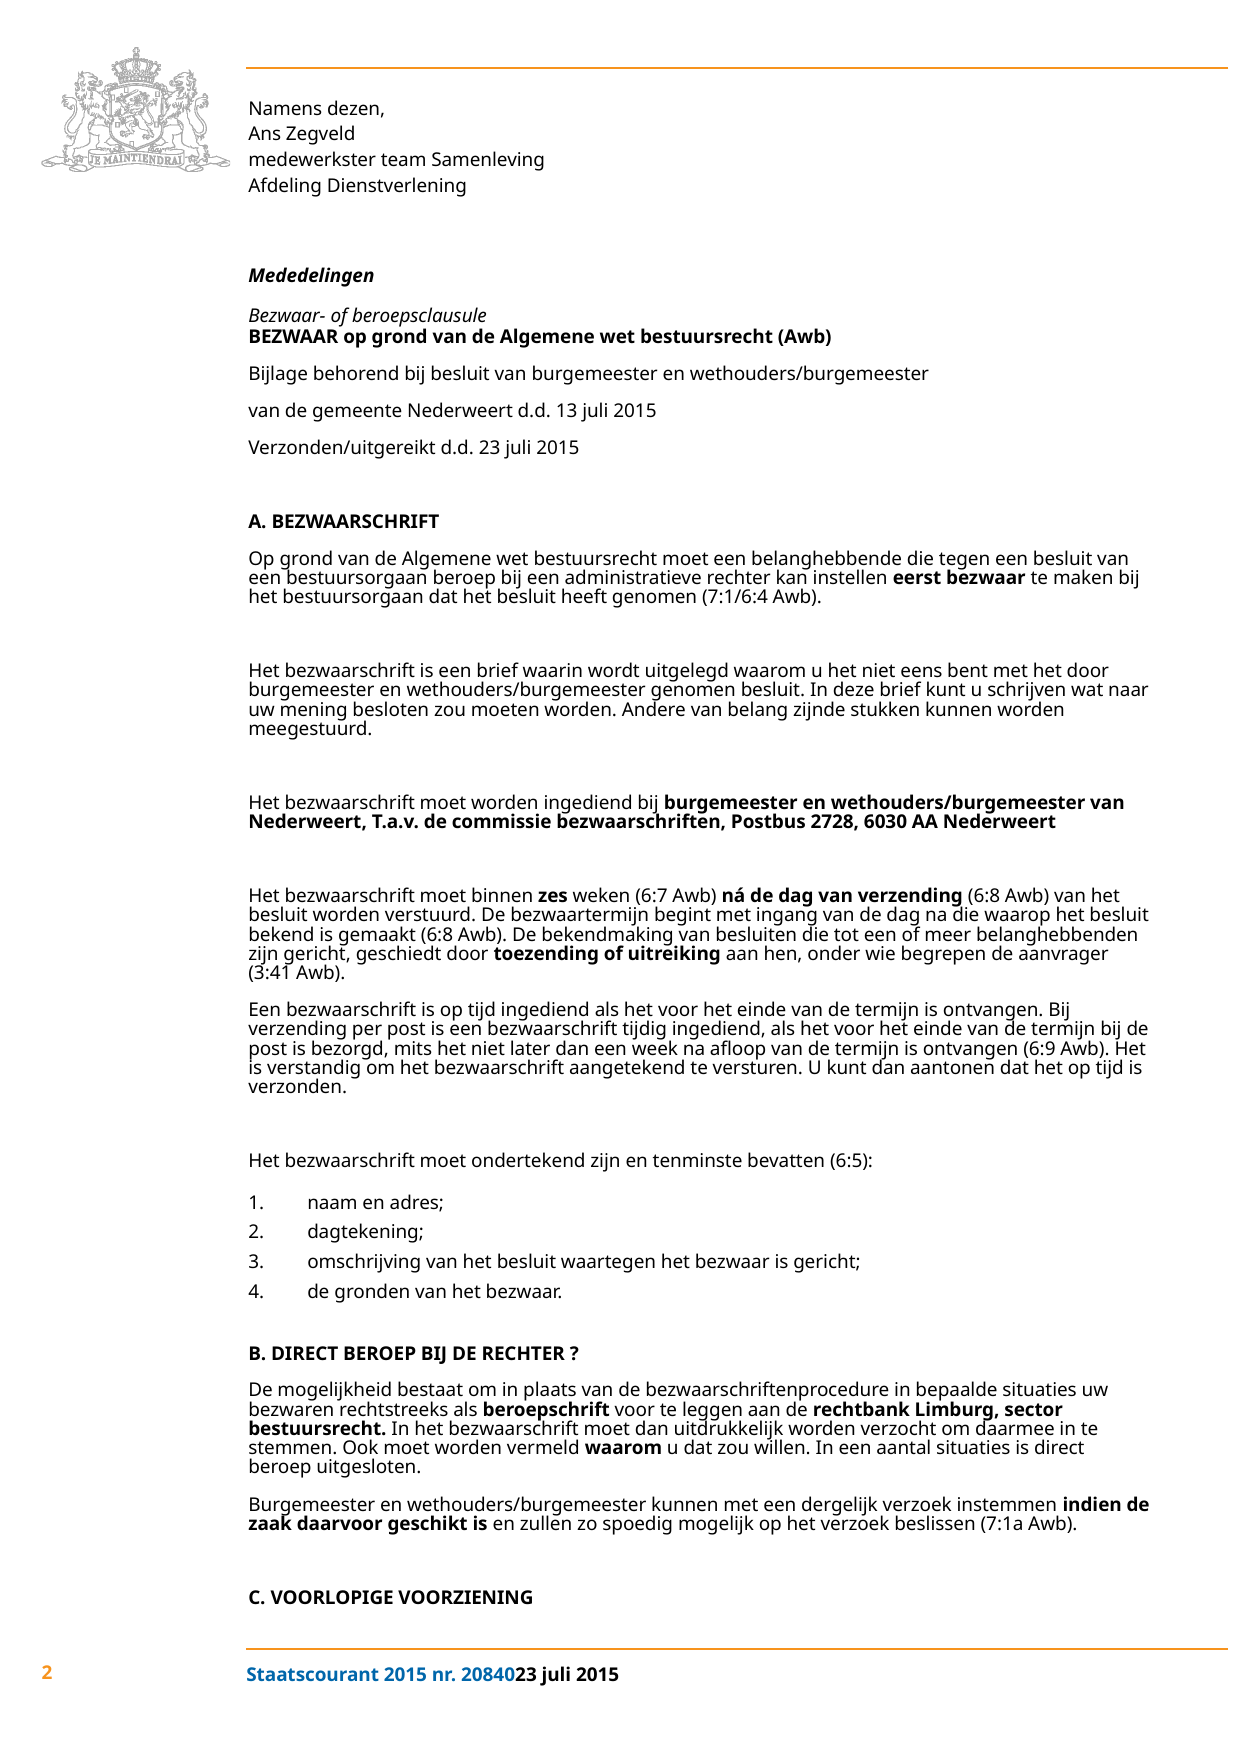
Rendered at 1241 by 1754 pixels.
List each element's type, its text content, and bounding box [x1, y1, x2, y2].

text Het bezwaarschrift moet worden ingediend bij burgemeester en wethouders/burgemeester van Nederweert, T.a.v. de commissie bezwaarschriften, Postbus 2728, 6030 AA Nederweert [248, 794, 1152, 832]
text B. DIRECT BEROEP BIJ DE RECHTER ? [248, 1344, 1152, 1364]
text Bijlage behorend bij besluit van burgemeester en wethouders/burgemeester [248, 365, 1152, 384]
list naam en adres; [248, 1189, 1152, 1215]
text Verzonden/uitgereikt d.d. 23 juli 2015 [248, 439, 1152, 458]
text BEZWAAR op grond van de Algemene wet bestuursrecht (Awb) [248, 328, 1152, 347]
text Namens dezen, [248, 95, 1152, 121]
text De mogelijkheid bestaat om in plaats van de bezwaarschriftenprocedure in bepaalde situaties uw bezwaren rechtstreeks als beroepschrift voor te leggen aan de rechtbank Limburg, sector bestuursrecht. In het bezwaarschrift moet dan uitdrukkelijk worden verzocht om daarmee in te stemmen. Ook moet worden vermeld waarom u dat zou willen. In een aantal situaties is direct beroep uitgesloten. [248, 1381, 1152, 1478]
list dagtekening; [248, 1219, 1152, 1244]
text A. BEZWAARSCHRIFT [248, 513, 1152, 532]
text Het bezwaarschrift moet ondertekend zijn en tenminste bevatten (6:5): [248, 1152, 1152, 1171]
text C. VOORLOPIGE VOORZIENING [248, 1589, 1152, 1608]
text Mededelingen [248, 263, 1152, 288]
text van de gemeente Nederweert d.d. 13 juli 2015 [248, 402, 1152, 421]
text Een bezwaarschrift is op tijd ingediend als het voor het einde van de termijn is ontvangen. Bij verzending per post is een bezwaarschrift tijdig ingediend, als het voor het einde van de termijn bij de post is bezorgd, mits het niet later dan een week na afloop van de termijn is ontvangen (6:9 Awb). Het is verstandig om het bezwaarschrift aangetekend te versturen. U kunt dan aantonen dat het op tijd is verzonden. [248, 1001, 1152, 1097]
text Bezwaar- of beroepsclausule [248, 302, 1152, 328]
text Ans Zegveld [248, 121, 1152, 146]
list de gronden van het bezwaar. [248, 1278, 1152, 1304]
text Burgemeester en wethouders/burgemeester kunnen met een dergelijk verzoek instemmen indien de zaak daarvoor geschikt is en zullen zo spoedig mogelijk op het verzoek beslissen (7:1a Awb). [248, 1496, 1152, 1534]
text medewerkster team Samenleving [248, 146, 1152, 172]
picture [41, 47, 231, 172]
text Het bezwaarschrift is een brief waarin wordt uitgelegd waarom u het niet eens bent met het door burgemeester en wethouders/burgemeester genomen besluit. In deze brief kunt u schrijven wat naar uw mening besloten zou moeten worden. Andere van belang zijnde stukken kunnen worden meegestuurd. [248, 662, 1152, 739]
text Op grond van de Algemene wet bestuursrecht moet een belanghebbende die tegen een besluit van een bestuursorgaan beroep bij een administratieve rechter kan instellen eerst bezwaar te maken bij het bestuursorgaan dat het besluit heeft genomen (7:1/6:4 Awb). [248, 549, 1152, 607]
text Het bezwaarschrift moet binnen zes weken (6:7 Awb) ná de dag van verzending (6:8 Awb) van het besluit worden verstuurd. De bezwaartermijn begint met ingang van de dag na die waarop het besluit bekend is gemaakt (6:8 Awb). De bekendmaking van besluiten die tot een of meer belanghebbenden zijn gericht, geschiedt door toezending of uitreiking aan hen, onder wie begrepen de aanvrager (3:41 Awb). [248, 887, 1152, 983]
list omschrijving van het besluit waartegen het bezwaar is gericht; [248, 1248, 1152, 1274]
text Afdeling Dienstverlening [248, 172, 1152, 198]
